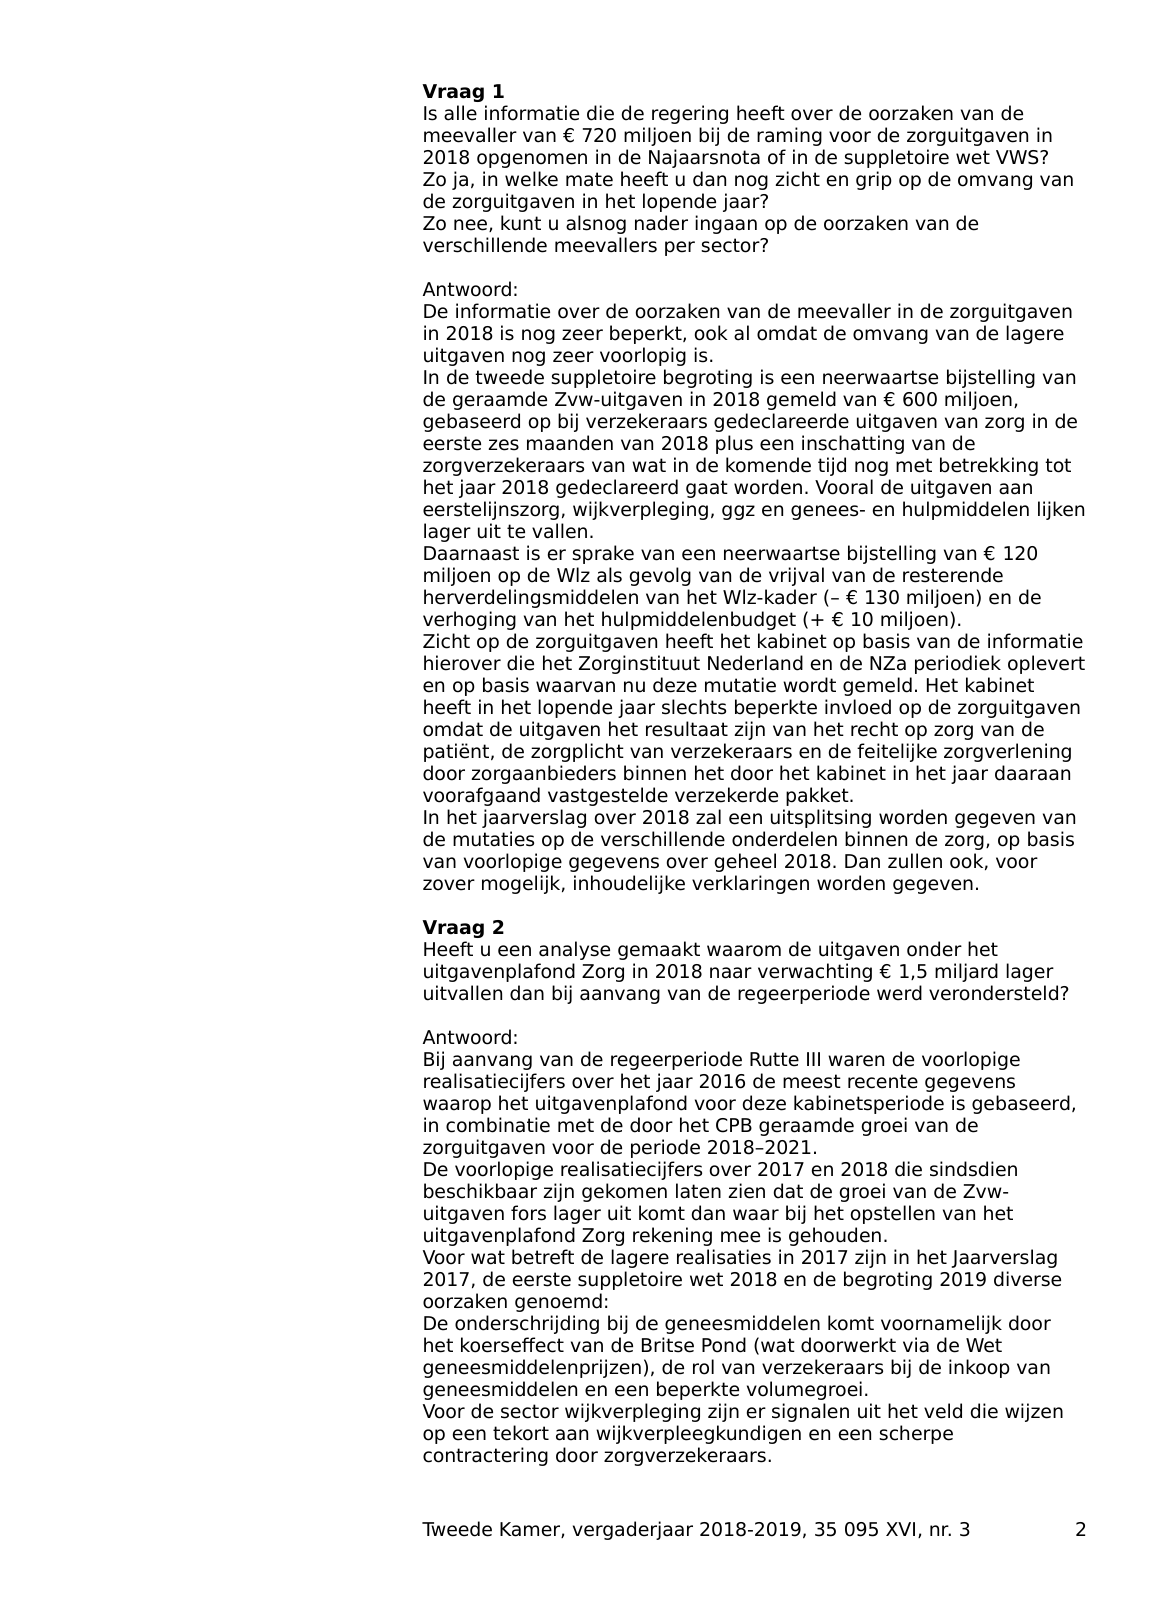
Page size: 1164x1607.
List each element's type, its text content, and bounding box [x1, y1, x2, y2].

text Antwoord: [422, 279, 1087, 301]
text Zo ja, in welke mate heeft u dan nog zicht en grip op de omvang van de zorguitgaven in het lopende jaar? [422, 169, 1087, 213]
text Heeft u een analyse gemaakt waarom de uitgaven onder het uitgavenplafond Zorg in 2018 naar verwachting € 1,5 miljard lager uitvallen dan bij aanvang van de regeerperiode werd verondersteld? [422, 939, 1087, 1005]
text Vraag 2 [422, 917, 1087, 939]
text Vraag 1 [422, 81, 1087, 103]
text Zo nee, kunt u alsnog nader ingaan op de oorzaken van de verschillende meevallers per sector? [422, 213, 1087, 257]
text Voor de sector wijkverpleging zijn er signalen uit het veld die wijzen op een tekort aan wijkverpleegkundigen en een scherpe contractering door zorgverzekeraars. [422, 1401, 1087, 1467]
text In het jaarverslag over 2018 zal een uitsplitsing worden gegeven van de mutaties op de verschillende onderdelen binnen de zorg, op basis van voorlopige gegevens over geheel 2018. Dan zullen ook, voor zover mogelijk, inhoudelijke verklaringen worden gegeven. [422, 807, 1087, 895]
text De voorlopige realisatiecijfers over 2017 en 2018 die sindsdien beschikbaar zijn gekomen laten zien dat de groei van de Zvw-uitgaven fors lager uit komt dan waar bij het opstellen van het uitgavenplafond Zorg rekening mee is gehouden. [422, 1159, 1087, 1247]
text In de tweede suppletoire begroting is een neerwaartse bijstelling van de geraamde Zvw-uitgaven in 2018 gemeld van € 600 miljoen, gebaseerd op bij verzekeraars gedeclareerde uitgaven van zorg in de eerste zes maanden van 2018 plus een inschatting van de zorgverzekeraars van wat in de komende tijd nog met betrekking tot het jaar 2018 gedeclareerd gaat worden. Vooral de uitgaven aan eerstelijnszorg, wijkverpleging, ggz en genees- en hulpmiddelen lijken lager uit te vallen. [422, 367, 1087, 543]
text De informatie over de oorzaken van de meevaller in de zorguitgaven in 2018 is nog zeer beperkt, ook al omdat de omvang van de lagere uitgaven nog zeer voorlopig is. [422, 301, 1087, 367]
text Daarnaast is er sprake van een neerwaartse bijstelling van € 120 miljoen op de Wlz als gevolg van de vrijval van de resterende herverdelingsmiddelen van het Wlz-kader (– € 130 miljoen) en de verhoging van het hulpmiddelenbudget (+ € 10 miljoen). [422, 543, 1087, 631]
text Is alle informatie die de regering heeft over de oorzaken van de meevaller van € 720 miljoen bij de raming voor de zorguitgaven in 2018 opgenomen in de Najaarsnota of in de suppletoire wet VWS? [422, 103, 1087, 169]
text Zicht op de zorguitgaven heeft het kabinet op basis van de informatie hierover die het Zorginstituut Nederland en de NZa periodiek oplevert en op basis waarvan nu deze mutatie wordt gemeld. Het kabinet heeft in het lopende jaar slechts beperkte invloed op de zorguitgaven omdat de uitgaven het resultaat zijn van het recht op zorg van de patiënt, de zorgplicht van verzekeraars en de feitelijke zorgverlening door zorgaanbieders binnen het door het kabinet in het jaar daaraan voorafgaand vastgestelde verzekerde pakket. [422, 631, 1087, 807]
text De onderschrijding bij de geneesmiddelen komt voornamelijk door het koerseffect van de Britse Pond (wat doorwerkt via de Wet geneesmiddelenprijzen), de rol van verzekeraars bij de inkoop van geneesmiddelen en een beperkte volumegroei. [422, 1313, 1087, 1401]
text Bij aanvang van de regeerperiode Rutte III waren de voorlopige realisatiecijfers over het jaar 2016 de meest recente gegevens waarop het uitgavenplafond voor deze kabinetsperiode is gebaseerd, in combinatie met de door het CPB geraamde groei van de zorguitgaven voor de periode 2018–2021. [422, 1049, 1087, 1159]
text Antwoord: [422, 1027, 1087, 1049]
text Voor wat betreft de lagere realisaties in 2017 zijn in het Jaarverslag 2017, de eerste suppletoire wet 2018 en de begroting 2019 diverse oorzaken genoemd: [422, 1247, 1087, 1313]
